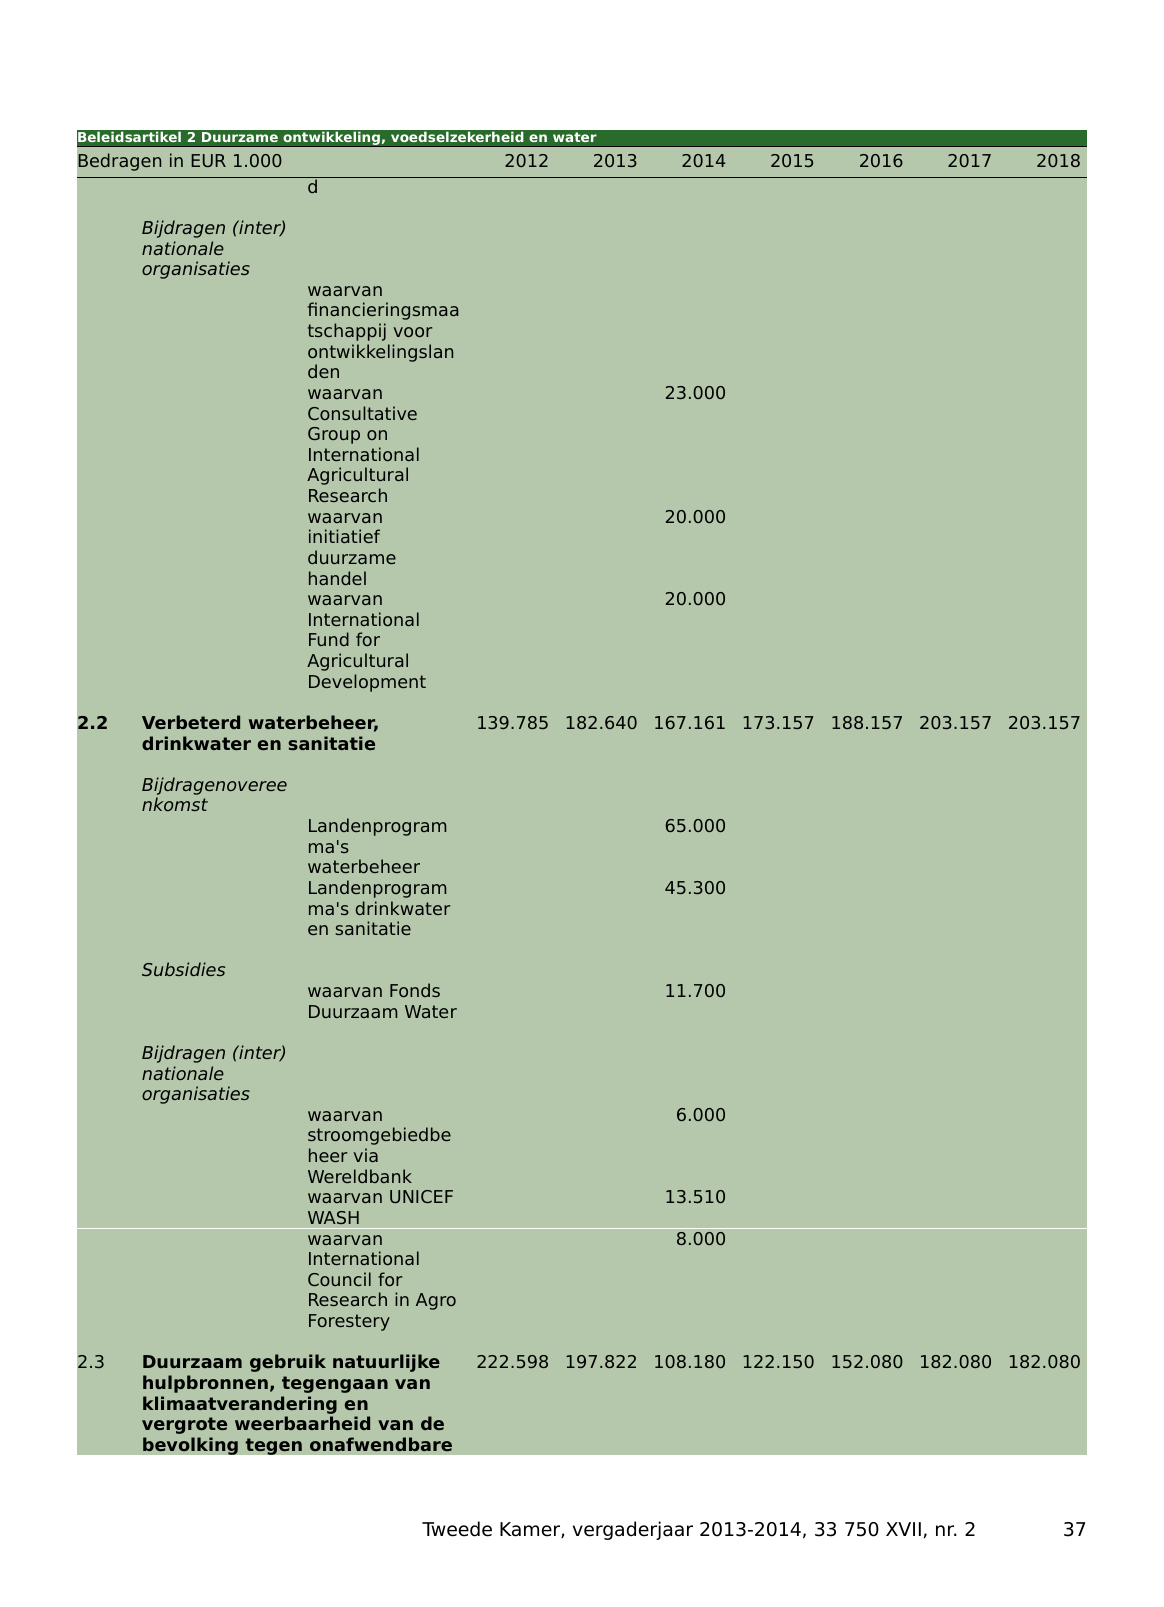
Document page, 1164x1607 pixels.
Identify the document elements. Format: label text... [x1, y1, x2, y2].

table_cell [136, 1229, 301, 1332]
table_cell [909, 981, 998, 1022]
table_cell [136, 816, 301, 878]
table_cell 2013 [555, 147, 644, 177]
table_cell [644, 940, 732, 960]
table_cell [466, 816, 555, 878]
table_cell Bijdragenovereenkomst [136, 775, 301, 816]
table_cell [301, 197, 466, 218]
table_cell [555, 878, 644, 940]
table_cell [909, 197, 998, 218]
table_cell [998, 878, 1087, 940]
table_cell waarvan International Fund for Agricultural Development [301, 589, 466, 692]
table_cell [466, 1229, 555, 1332]
table_cell [732, 692, 821, 713]
table_cell [136, 507, 301, 589]
table_cell [909, 960, 998, 981]
table_cell [644, 197, 732, 218]
table_cell [77, 589, 136, 692]
table_cell [821, 589, 909, 692]
table_cell [77, 1022, 136, 1043]
table_cell [555, 1229, 644, 1332]
table_cell [998, 754, 1087, 775]
table_cell [555, 218, 644, 280]
table_cell [821, 280, 909, 383]
table_cell [644, 754, 732, 775]
table_cell [732, 1105, 821, 1187]
table_cell [909, 775, 998, 816]
table_cell [998, 1022, 1087, 1043]
table_cell 2014 [644, 147, 732, 177]
table_cell 197.822 [555, 1352, 644, 1455]
table_cell 11.700 [644, 981, 732, 1022]
table_cell [821, 878, 909, 940]
table_cell 2012 [466, 147, 555, 177]
table_cell [909, 507, 998, 589]
table_cell [732, 197, 821, 218]
table_cell [466, 754, 555, 775]
table_cell [77, 1332, 136, 1352]
table_cell Bedragen in EUR 1.000 [77, 147, 301, 177]
table_cell [555, 1043, 644, 1105]
table_cell [466, 1105, 555, 1187]
table_cell Landenprogramma's drinkwater en sanitatie [301, 878, 466, 940]
table_cell [732, 816, 821, 878]
table_cell [466, 1022, 555, 1043]
table_cell [466, 218, 555, 280]
table_cell [136, 589, 301, 692]
table_cell [555, 960, 644, 981]
table_cell [821, 816, 909, 878]
table_cell waarvan International Council for Research in Agro Forestery [301, 1229, 466, 1332]
table_cell [998, 589, 1087, 692]
table_cell [77, 692, 136, 713]
table_cell [998, 218, 1087, 280]
table_cell [821, 692, 909, 713]
table_cell Bijdragen (inter) nationale organisaties [136, 218, 301, 280]
table_cell [466, 692, 555, 713]
table_cell [998, 775, 1087, 816]
table_cell [998, 197, 1087, 218]
table_cell [732, 178, 821, 197]
table_cell [555, 383, 644, 507]
table_cell [821, 775, 909, 816]
table_cell [555, 940, 644, 960]
table_cell [909, 1105, 998, 1187]
table_cell waarvan initiatief duurzame handel [301, 507, 466, 589]
table_cell [77, 218, 136, 280]
table_cell [301, 754, 466, 775]
table_cell [821, 1105, 909, 1187]
table_cell [998, 280, 1087, 383]
table_cell 65.000 [644, 816, 732, 878]
table_cell [732, 1022, 821, 1043]
table_cell [732, 218, 821, 280]
table_cell 203.157 [998, 713, 1087, 754]
table_cell [909, 1187, 998, 1228]
table_cell [821, 1187, 909, 1228]
table_cell [555, 589, 644, 692]
table_cell [77, 960, 136, 981]
table_cell [998, 960, 1087, 981]
table_cell [77, 816, 136, 878]
table_cell Subsidies [136, 960, 301, 981]
table_cell [821, 197, 909, 218]
table_cell [466, 775, 555, 816]
table_cell [998, 692, 1087, 713]
table_cell [644, 960, 732, 981]
table_cell [909, 1043, 998, 1105]
table_cell 13.510 [644, 1187, 732, 1228]
table_cell 2.2 [77, 713, 136, 754]
table_cell [301, 940, 466, 960]
table_cell 182.640 [555, 713, 644, 754]
table_cell 6.000 [644, 1105, 732, 1187]
table_cell [821, 981, 909, 1022]
table_cell [136, 1105, 301, 1187]
table_cell [136, 1022, 301, 1043]
table_cell [136, 383, 301, 507]
table_cell [732, 960, 821, 981]
table_cell [77, 178, 136, 197]
table_cell [77, 1229, 136, 1332]
table_cell [77, 280, 136, 383]
table_cell [909, 218, 998, 280]
table_cell [77, 507, 136, 589]
table_cell [555, 981, 644, 1022]
table_cell [77, 754, 136, 775]
table_cell [466, 878, 555, 940]
table_cell [998, 816, 1087, 878]
table_cell [644, 1022, 732, 1043]
table_cell [136, 692, 301, 713]
table_cell [77, 1187, 136, 1228]
table_cell [555, 1332, 644, 1352]
table_cell [136, 1332, 301, 1352]
table_cell waarvan financieringsmaatschappij voor ontwikkelingslanden [301, 280, 466, 383]
table_cell [821, 1332, 909, 1352]
table_cell [732, 507, 821, 589]
table_cell [732, 754, 821, 775]
table_cell [136, 878, 301, 940]
table_cell [466, 197, 555, 218]
table_cell [466, 960, 555, 981]
table_cell [821, 1022, 909, 1043]
table_cell 2018 [998, 147, 1087, 177]
table_cell [821, 940, 909, 960]
table_cell [821, 507, 909, 589]
table_cell [555, 1187, 644, 1228]
table_cell 152.080 [821, 1352, 909, 1455]
table_cell Bijdragen (inter) nationale organisaties [136, 1043, 301, 1105]
table_cell 173.157 [732, 713, 821, 754]
table_cell [998, 981, 1087, 1022]
table_cell [998, 1229, 1087, 1332]
table_cell [644, 218, 732, 280]
table_cell [821, 960, 909, 981]
table_cell [301, 147, 466, 177]
table_cell [998, 178, 1087, 197]
table_cell [644, 1043, 732, 1105]
table_cell [301, 775, 466, 816]
table_cell [466, 383, 555, 507]
table_cell 2015 [732, 147, 821, 177]
table_cell 188.157 [821, 713, 909, 754]
table_cell [909, 383, 998, 507]
table_cell [466, 589, 555, 692]
table_cell [555, 1105, 644, 1187]
table_cell [998, 1105, 1087, 1187]
table_cell 20.000 [644, 507, 732, 589]
table_cell [555, 816, 644, 878]
table_cell [77, 383, 136, 507]
table_cell [77, 1043, 136, 1105]
table_cell [77, 197, 136, 218]
table_cell [555, 507, 644, 589]
table_cell [909, 1332, 998, 1352]
table_cell [466, 1332, 555, 1352]
table_cell [998, 507, 1087, 589]
table_cell [555, 775, 644, 816]
table_cell [466, 981, 555, 1022]
table_cell [301, 1022, 466, 1043]
table_cell [466, 1043, 555, 1105]
table_cell [136, 754, 301, 775]
table_cell [77, 878, 136, 940]
table_cell [644, 178, 732, 197]
table_cell 108.180 [644, 1352, 732, 1455]
table_cell 2016 [821, 147, 909, 177]
table_cell 167.161 [644, 713, 732, 754]
table_cell [301, 692, 466, 713]
table_cell [821, 1043, 909, 1105]
table_cell waarvan Fonds Duurzaam Water [301, 981, 466, 1022]
table_cell 122.150 [732, 1352, 821, 1455]
table_cell [136, 280, 301, 383]
table_cell [909, 280, 998, 383]
table_cell [821, 218, 909, 280]
table_header Beleidsartikel 2 Duurzame ontwikkeling, voedselzekerheid en water [77, 130, 1087, 146]
table_cell 222.598 [466, 1352, 555, 1455]
table_cell [555, 178, 644, 197]
table_cell Verbeterd waterbeheer, drinkwater en sanitatie [136, 713, 466, 754]
table_cell [909, 940, 998, 960]
table_cell waarvan Consultative Group on International Agricultural Research [301, 383, 466, 507]
table_cell [77, 1105, 136, 1187]
table_cell 23.000 [644, 383, 732, 507]
table_cell [77, 981, 136, 1022]
table_cell [136, 197, 301, 218]
table_cell [466, 178, 555, 197]
table_cell [732, 1332, 821, 1352]
table_cell 182.080 [909, 1352, 998, 1455]
table_cell [555, 197, 644, 218]
table_cell [732, 280, 821, 383]
table_cell [909, 692, 998, 713]
table_cell [732, 775, 821, 816]
table_cell [909, 816, 998, 878]
table_cell [301, 1332, 466, 1352]
table_cell Duurzaam gebruik natuurlijke hulpbronnen, tegengaan van klimaatverandering en vergrote weerbaarheid van de bevolking tegen onafwendbare [136, 1352, 466, 1455]
table_cell [555, 754, 644, 775]
table_cell [555, 1022, 644, 1043]
table_cell [136, 981, 301, 1022]
table_cell [998, 1332, 1087, 1352]
table_cell [998, 383, 1087, 507]
table_cell 203.157 [909, 713, 998, 754]
table_cell 2017 [909, 147, 998, 177]
table_cell [136, 1187, 301, 1228]
table_cell 8.000 [644, 1229, 732, 1332]
table_cell [555, 692, 644, 713]
table_cell waarvan UNICEF WASH [301, 1187, 466, 1228]
table_cell [821, 754, 909, 775]
table_cell [998, 1187, 1087, 1228]
table_cell [998, 940, 1087, 960]
table_cell [466, 507, 555, 589]
table_cell 2.3 [77, 1352, 136, 1455]
table_cell [301, 218, 466, 280]
table_cell [466, 280, 555, 383]
table_cell [77, 775, 136, 816]
table_cell [644, 280, 732, 383]
table_cell [821, 383, 909, 507]
table_cell [909, 1229, 998, 1332]
table_cell 182.080 [998, 1352, 1087, 1455]
table_cell [909, 589, 998, 692]
table_cell 45.300 [644, 878, 732, 940]
table_cell [909, 754, 998, 775]
table_cell [644, 692, 732, 713]
table_cell [301, 960, 466, 981]
table_cell [821, 178, 909, 197]
table_cell [301, 1043, 466, 1105]
table_cell [136, 940, 301, 960]
table_cell [644, 775, 732, 816]
table_cell [466, 1187, 555, 1228]
table_cell waarvan stroomgebiedbeheer via Wereldbank [301, 1105, 466, 1187]
table_cell Landenprogramma's waterbeheer [301, 816, 466, 878]
table_cell [732, 383, 821, 507]
table_cell [732, 1187, 821, 1228]
table_cell [555, 280, 644, 383]
table_cell [732, 940, 821, 960]
table_cell [644, 1332, 732, 1352]
table_cell d [301, 178, 466, 197]
table_cell [909, 178, 998, 197]
table_cell [998, 1043, 1087, 1105]
table_cell [732, 1229, 821, 1332]
table_cell 139.785 [466, 713, 555, 754]
table_cell [77, 940, 136, 960]
table_cell [821, 1229, 909, 1332]
table_cell [136, 178, 301, 197]
table_cell [466, 940, 555, 960]
table_cell [732, 981, 821, 1022]
table_cell [732, 878, 821, 940]
table_cell [909, 878, 998, 940]
table_cell [732, 589, 821, 692]
table_cell [732, 1043, 821, 1105]
table_cell [909, 1022, 998, 1043]
table_cell 20.000 [644, 589, 732, 692]
